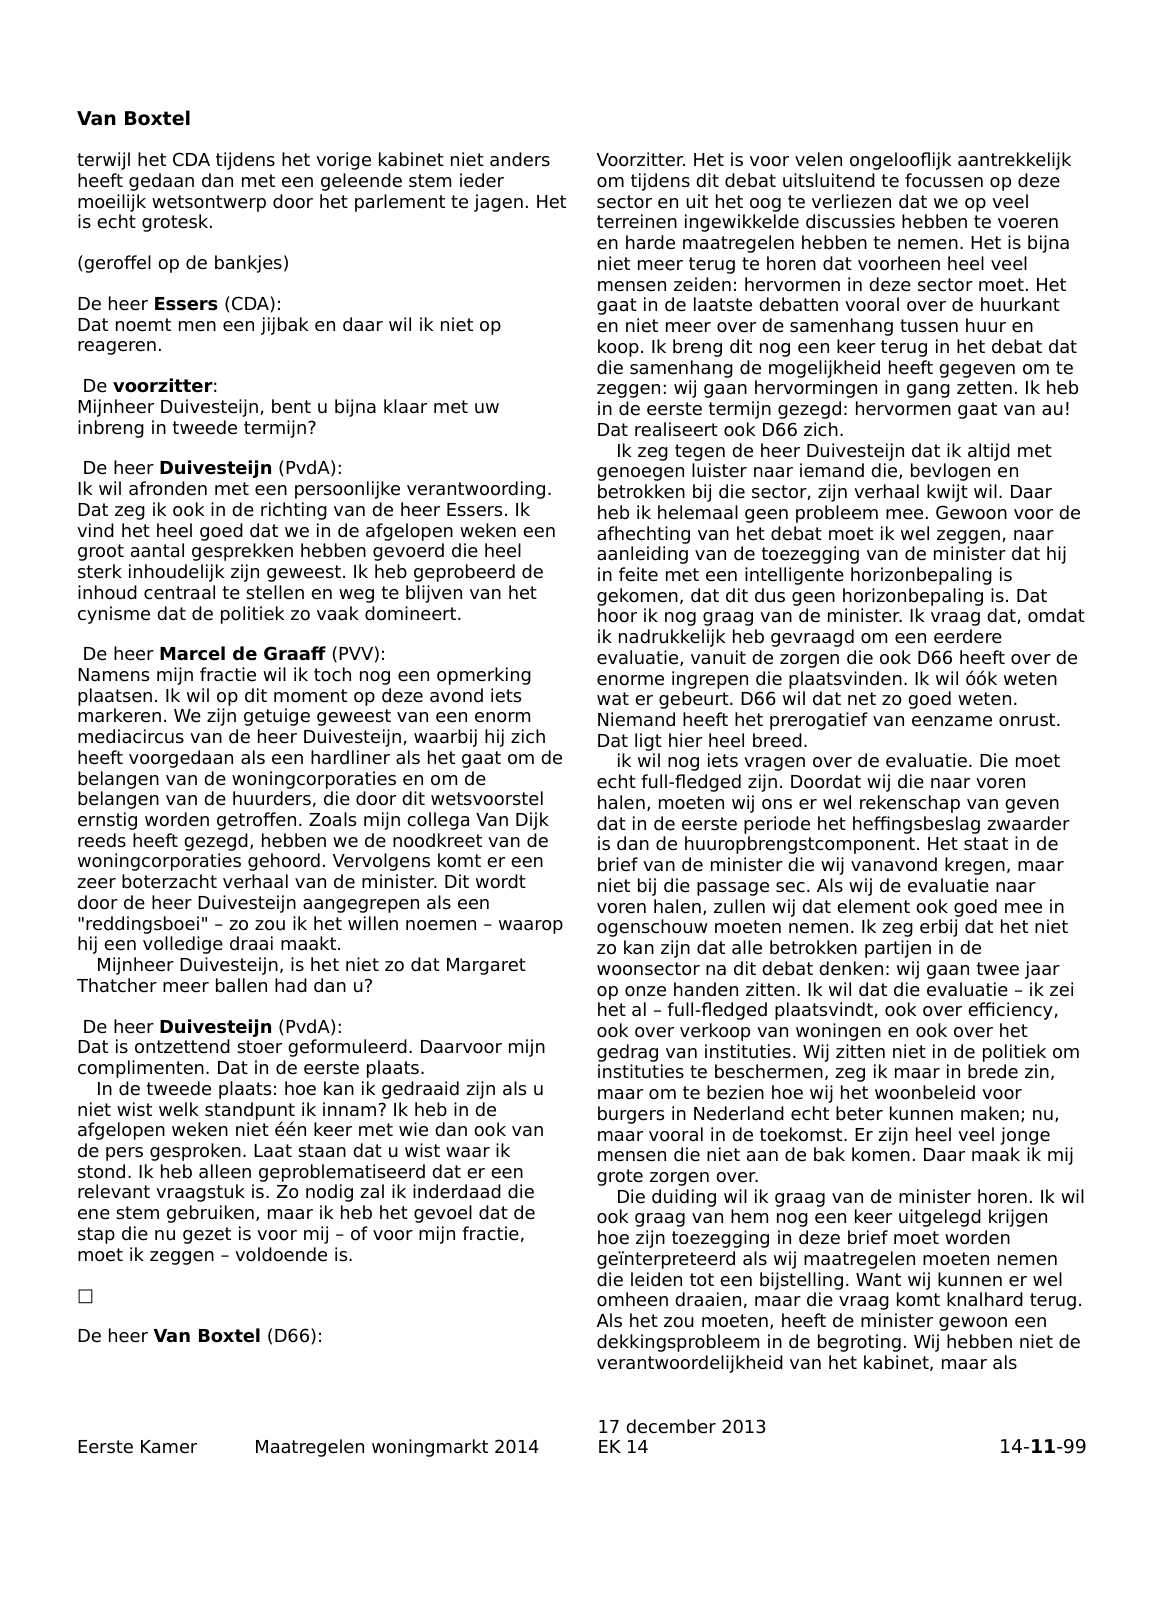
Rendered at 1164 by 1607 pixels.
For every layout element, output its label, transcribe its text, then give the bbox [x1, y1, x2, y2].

text De heer Duivesteijn (PvdA): [77, 1016, 567, 1037]
text De heer Van Boxtel (D66): [77, 1326, 567, 1347]
text Dat noemt men een jijbak en daar wil ik niet op reageren. [77, 314, 567, 356]
text (geroffel op de bankjes) [77, 253, 567, 274]
text Die duiding wil ik graag van de minister horen. Ik wil ook graag van hem nog een keer uitgelegd krijgen hoe zijn toezegging in deze brief moet worden geïnterpreteerd als wij maatregelen moeten nemen die leiden tot een bijstelling. Want wij kunnen er wel omheen draaien, maar die vraag komt knalhard terug. Als het zou moeten, heeft de minister gewoon een dekkingsprobleem in de begroting. Wij hebben niet de verantwoordelijkheid van het kabinet, maar als [596, 1187, 1087, 1373]
text □ [77, 1285, 567, 1306]
text De voorzitter: [77, 376, 567, 397]
text Ik wil afronden met een persoonlijke verantwoording. Dat zeg ik ook in de richting van de heer Essers. Ik vind het heel goed dat we in de afgelopen weken een groot aantal gesprekken hebben gevoerd die heel sterk inhoudelijk zijn geweest. Ik heb geprobeerd de inhoud centraal te stellen en weg te blijven van het cynisme dat de politiek zo vaak domineert. [77, 479, 567, 624]
text terwijl het CDA tijdens het vorige kabinet niet anders heeft gedaan dan met een geleende stem ieder moeilijk wetsontwerp door het parlement te jagen. Het is echt grotesk. [77, 150, 567, 233]
text Namens mijn fractie wil ik toch nog een opmerking plaatsen. Ik wil op dit moment op deze avond iets markeren. We zijn getuige geweest van een enorm mediacircus van de heer Duivesteijn, waarbij hij zich heeft voorgedaan als een hardliner als het gaat om de belangen van de woningcorporaties en om de belangen van de huurders, die door dit wetsvoorstel ernstig worden getroffen. Zoals mijn collega Van Dijk reeds heeft gezegd, hebben we de noodkreet van de woningcorporaties gehoord. Vervolgens komt er een zeer boterzacht verhaal van de minister. Dit wordt door de heer Duivesteijn aangegrepen als een "reddingsboei" – zo zou ik het willen noemen – waarop hij een volledige draai maakt. [77, 665, 567, 955]
text Voorzitter. Het is voor velen ongelooflijk aantrekkelijk om tijdens dit debat uitsluitend te focussen op deze sector en uit het oog te verliezen dat we op veel terreinen ingewikkelde discussies hebben te voeren en harde maatregelen hebben te nemen. Het is bijna niet meer terug te horen dat voorheen heel veel mensen zeiden: hervormen in deze sector moet. Het gaat in de laatste debatten vooral over de huurkant en niet meer over de samenhang tussen huur en koop. Ik breng dit nog een keer terug in het debat dat die samenhang de mogelijkheid heeft gegeven om te zeggen: wij gaan hervormingen in gang zetten. Ik heb in de eerste termijn gezegd: hervormen gaat van au! Dat realiseert ook D66 zich. [596, 150, 1087, 440]
text Ik zeg tegen de heer Duivesteijn dat ik altijd met genoegen luister naar iemand die, bevlogen en betrokken bij die sector, zijn verhaal kwijt wil. Daar heb ik helemaal geen probleem mee. Gewoon voor de afhechting van het debat moet ik wel zeggen, naar aanleiding van de toezegging van de minister dat hij in feite met een intelligente horizonbepaling is gekomen, dat dit dus geen horizonbepaling is. Dat hoor ik nog graag van de minister. Ik vraag dat, omdat ik nadrukkelijk heb gevraagd om een eerdere evaluatie, vanuit de zorgen die ook D66 heeft over de enorme ingrepen die plaatsvinden. Ik wil óók weten wat er gebeurt. D66 wil dat net zo goed weten. Niemand heeft het prerogatief van eenzame onrust. Dat ligt hier heel breed. [596, 440, 1087, 751]
text ik wil nog iets vragen over de evaluatie. Die moet echt full-fledged zijn. Doordat wij die naar voren halen, moeten wij ons er wel rekenschap van geven dat in de eerste periode het heffingsbeslag zwaarder is dan de huuropbrengstcomponent. Het staat in de brief van de minister die wij vanavond kregen, maar niet bij die passage sec. Als wij de evaluatie naar voren halen, zullen wij dat element ook goed mee in ogenschouw moeten nemen. Ik zeg erbij dat het niet zo kan zijn dat alle betrokken partijen in de woonsector na dit debat denken: wij gaan twee jaar op onze handen zitten. Ik wil dat die evaluatie – ik zei het al – full-fledged plaatsvindt, ook over efficiency, ook over verkoop van woningen en ook over het gedrag van instituties. Wij zitten niet in de politiek om instituties te beschermen, zeg ik maar in brede zin, maar om te bezien hoe wij het woonbeleid voor burgers in Nederland echt beter kunnen maken; nu, maar vooral in de toekomst. Er zijn heel veel jonge mensen die niet aan de bak komen. Daar maak ik mij grote zorgen over. [596, 751, 1087, 1187]
text Dat is ontzettend stoer geformuleerd. Daarvoor mijn complimenten. Dat in de eerste plaats. [77, 1037, 567, 1079]
text De heer Marcel de Graaff (PVV): [77, 644, 567, 665]
text In de tweede plaats: hoe kan ik gedraaid zijn als u niet wist welk standpunt ik innam? Ik heb in de afgelopen weken niet één keer met wie dan ook van de pers gesproken. Laat staan dat u wist waar ik stond. Ik heb alleen geproblematiseerd dat er een relevant vraagstuk is. Zo nodig zal ik inderdaad die ene stem gebruiken, maar ik heb het gevoel dat de stap die nu gezet is voor mij – of voor mijn fractie, moet ik zeggen – voldoende is. [77, 1079, 567, 1265]
text Mijnheer Duivesteijn, is het niet zo dat Margaret Thatcher meer ballen had dan u? [77, 955, 567, 996]
text De heer Essers (CDA): [77, 294, 567, 314]
text De heer Duivesteijn (PvdA): [77, 458, 567, 479]
text Mijnheer Duivesteijn, bent u bijna klaar met uw inbreng in tweede termijn? [77, 397, 567, 438]
